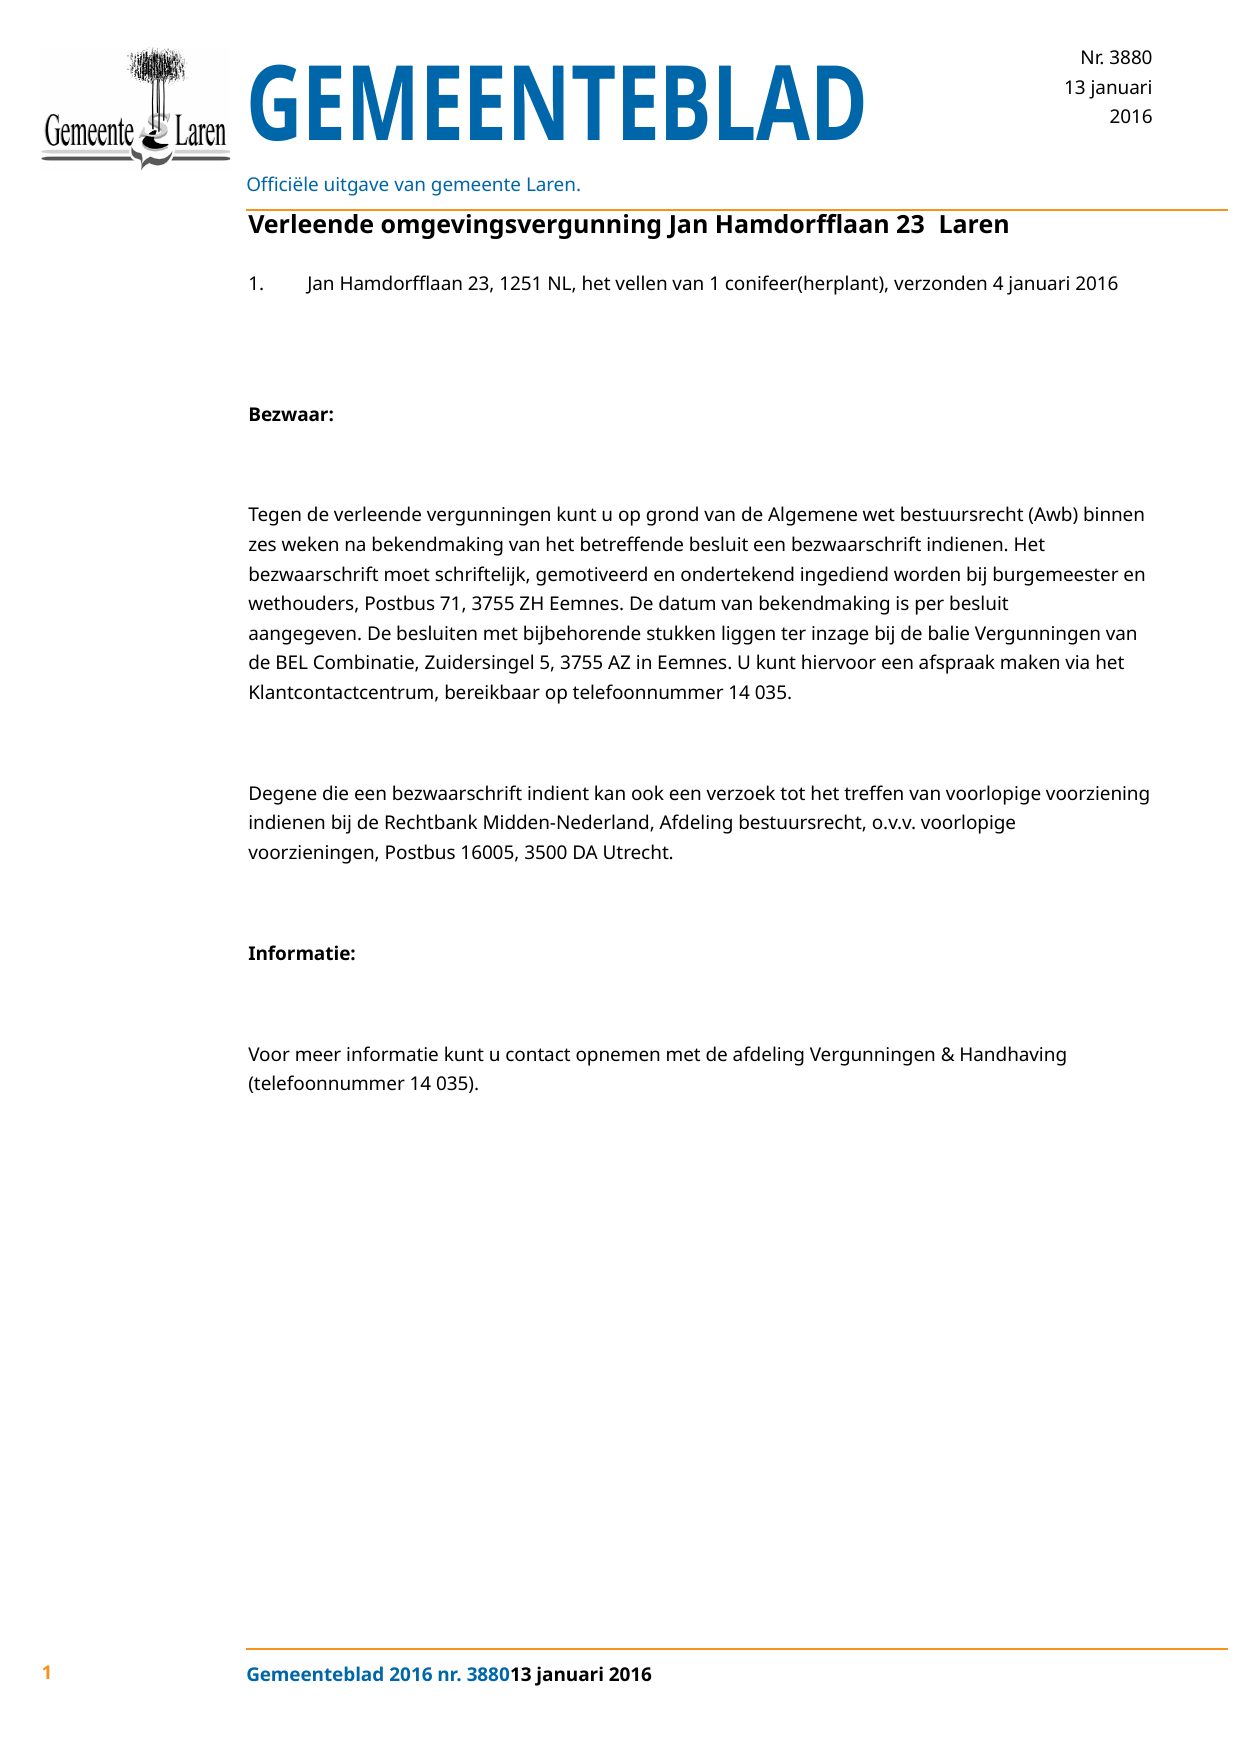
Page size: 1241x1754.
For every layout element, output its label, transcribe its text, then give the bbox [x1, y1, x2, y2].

text Voor meer informatie kunt u contact opnemen met de afdeling Vergunningen & Handhaving (telefoonnummer 14 035). [248, 1041, 1152, 1096]
text Informatie: [248, 940, 1152, 966]
picture [41, 47, 231, 172]
text Bezwaar: [248, 401, 1152, 426]
text Tegen de verleende vergunningen kunt u op grond van de Algemene wet bestuursrecht (Awb) binnen zes weken na bekendmaking van het betreffende besluit een bezwaarschrift indienen. Het bezwaarschrift moet schriftelijk, gemotiveerd en ondertekend ingediend worden bij burgemeester en wethouders, Postbus 71, 3755 ZH Eemnes. De datum van bekendmaking is per besluit aangegeven. De besluiten met bijbehorende stukken liggen ter inzage bij de balie Vergunningen van de BEL Combinatie, Zuidersingel 5, 3755 AZ in Eemnes. U kunt hiervoor een afspraak maken via het Klantcontactcentrum, bereikbaar op telefoonnummer 14 035. [248, 502, 1152, 705]
text Verleende omgevingsvergunning Jan Hamdorfflaan 23 Laren [248, 211, 1152, 241]
list Jan Hamdorfflaan 23, 1251 NL, het vellen van 1 conifeer(herplant), verzonden 4 januari 2016 [248, 270, 1152, 296]
text Degene die een bezwaarschrift indient kan ook een verzoek tot het treffen van voorlopige voorziening indienen bij de Rechtbank Midden-Nederland, Afdeling bestuursrecht, o.v.v. voorlopige voorzieningen, Postbus 16005, 3500 DA Utrecht. [248, 780, 1152, 865]
